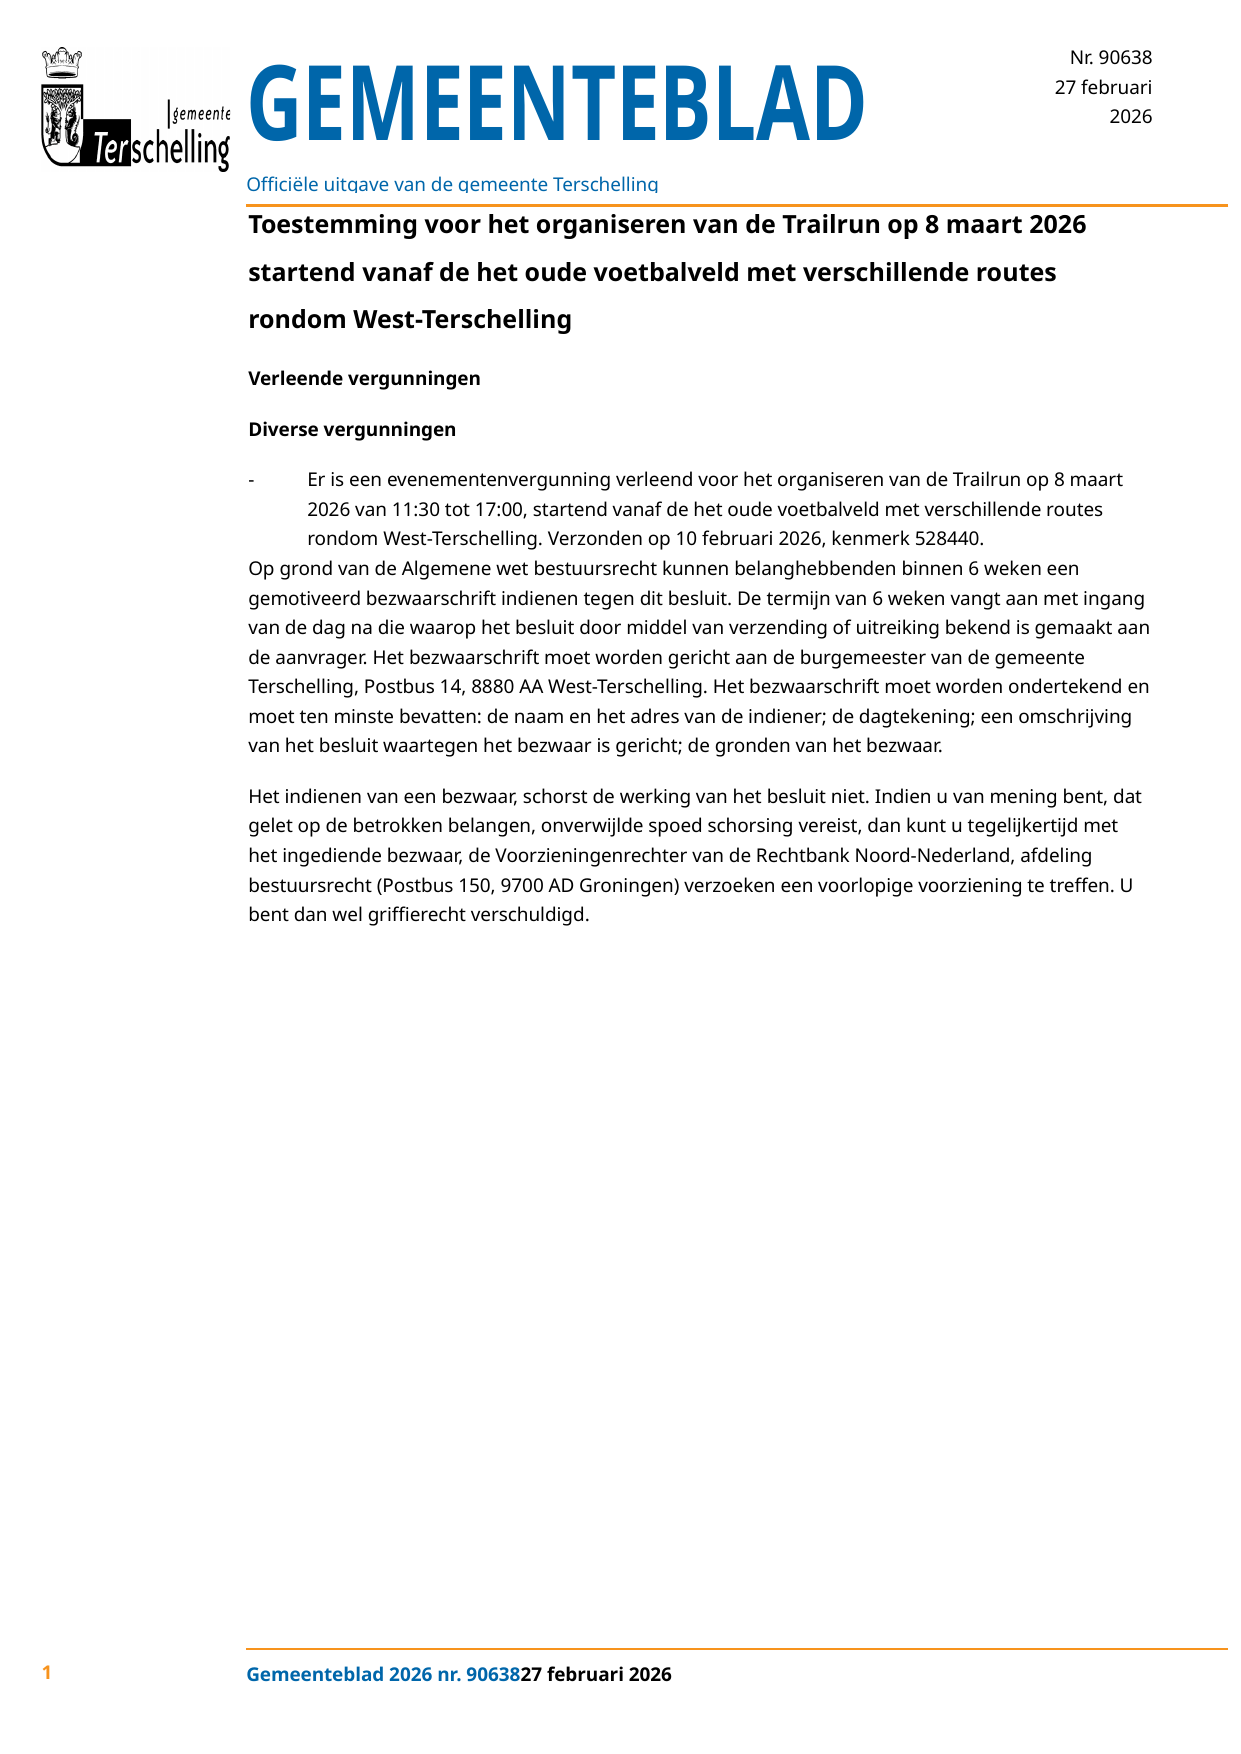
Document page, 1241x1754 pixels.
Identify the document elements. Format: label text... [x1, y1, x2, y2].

text Verleende vergunningen [248, 366, 1152, 391]
text Op grond van de Algemene wet bestuursrecht kunnen belanghebbenden binnen 6 weken een gemotiveerd bezwaarschrift indienen tegen dit besluit. De termijn van 6 weken vangt aan met ingang van de dag na die waarop het besluit door middel van verzending of uitreiking bekend is gemaakt aan de aanvrager. Het bezwaarschrift moet worden gericht aan de burgemeester van de gemeente Terschelling, Postbus 14, 8880 AA West-Terschelling. Het bezwaarschrift moet worden ondertekend en moet ten minste bevatten: de naam en het adres van de indiener; de dagtekening; een omschrijving van het besluit waartegen het bezwaar is gericht; de gronden van het bezwaar. [248, 555, 1152, 758]
text Diverse vergunningen [248, 416, 1152, 442]
text Toestemming voor het organiseren van de Trailrun op 8 maart 2026 startend vanaf de het oude voetbalveld met verschillende routes rondom West-Terschelling [248, 207, 1152, 336]
picture [41, 47, 231, 172]
text Het indienen van een bezwaar, schorst de werking van het besluit niet. Indien u van mening bent, dat gelet op de betrokken belangen, onverwijlde spoed schorsing vereist, dan kunt u tegelijkertijd met het ingediende bezwaar, de Voorzieningenrechter van de Rechtbank Noord-Nederland, afdeling bestuursrecht (Postbus 150, 9700 AD Groningen) verzoeken een voorlopige voorziening te treffen. U bent dan wel griffierecht verschuldigd. [248, 783, 1152, 927]
list Er is een evenementenvergunning verleend voor het organiseren van de Trailrun op 8 maart 2026 van 11:30 tot 17:00, startend vanaf de het oude voetbalveld met verschillende routes rondom West-Terschelling. Verzonden op 10 februari 2026, kenmerk 528440. [248, 466, 1152, 551]
